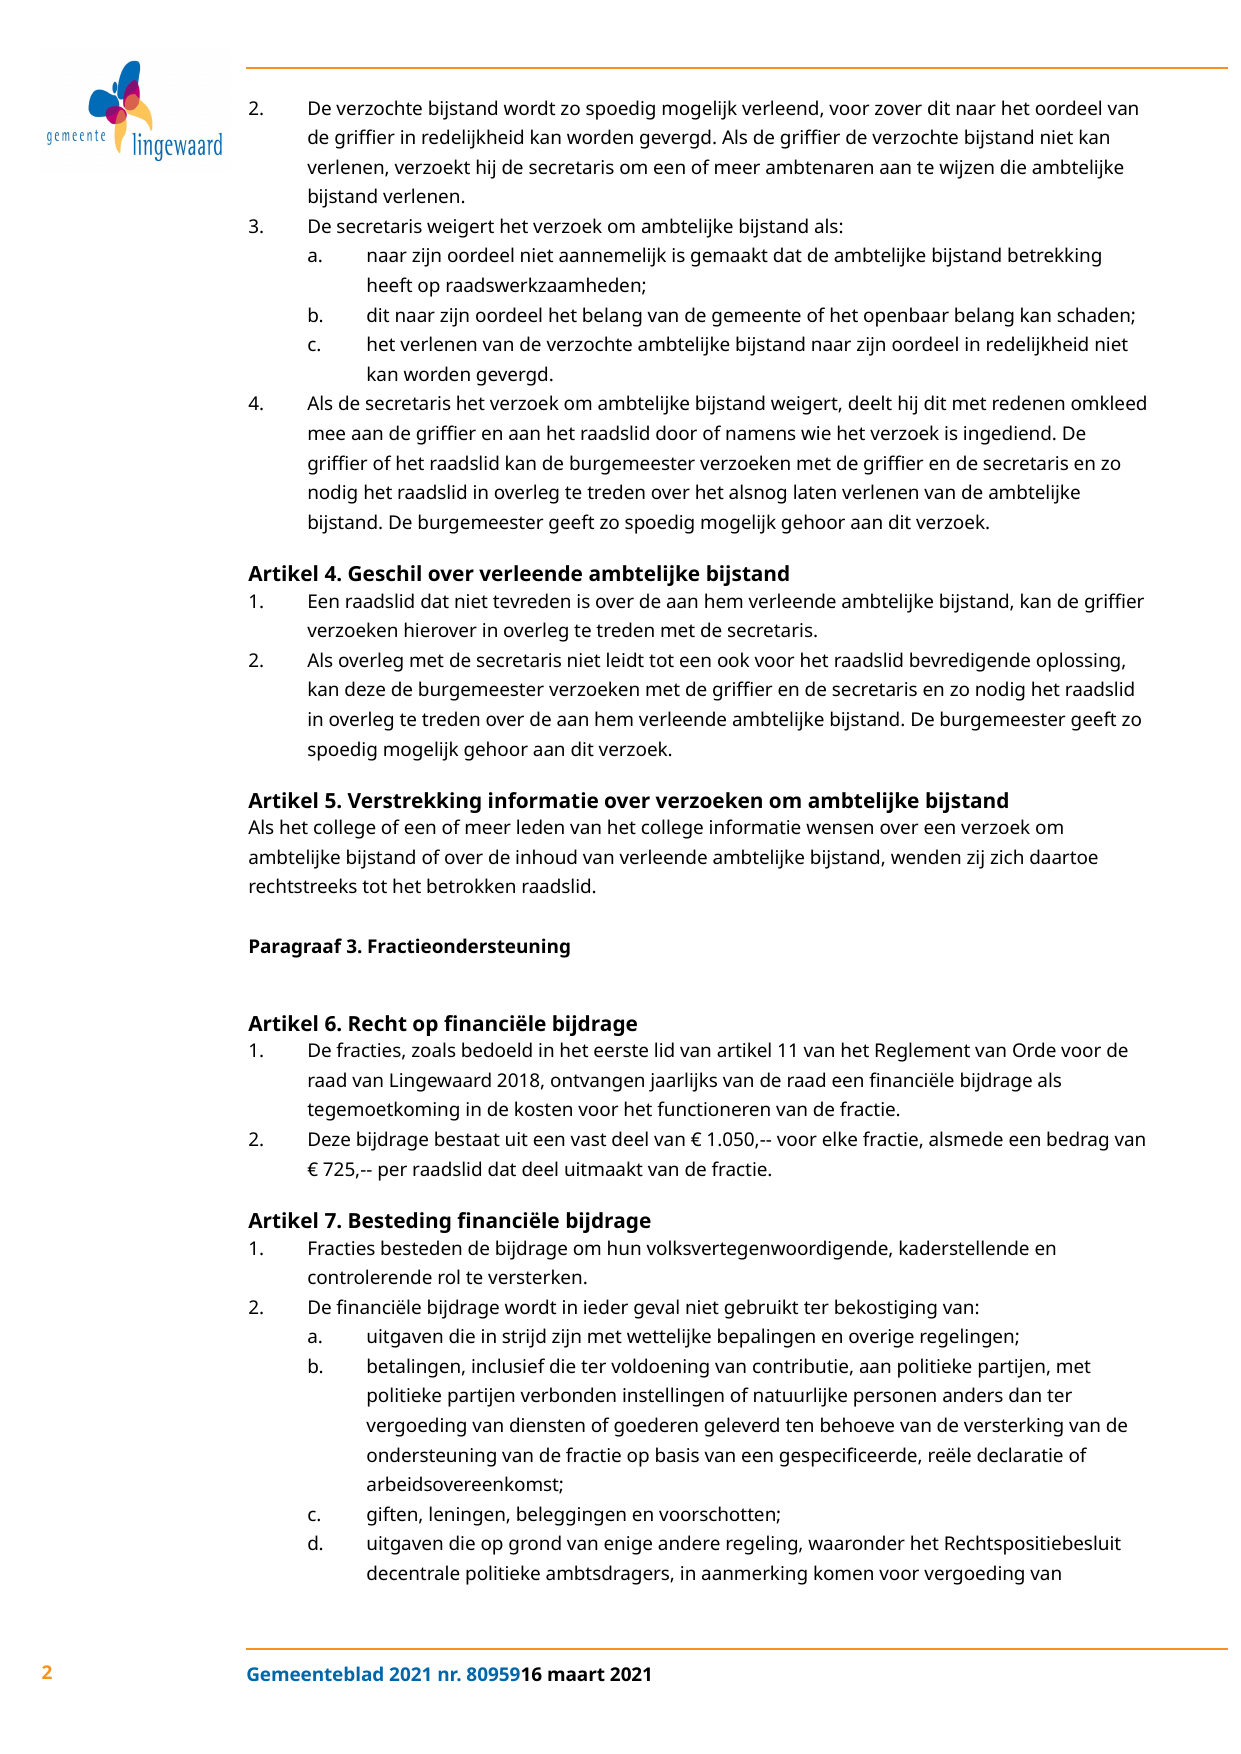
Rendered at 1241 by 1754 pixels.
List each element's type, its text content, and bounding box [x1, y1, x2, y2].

list Fracties besteden de bijdrage om hun volksvertegenwoordigende, kaderstellende en controlerende rol te versterken. [248, 1235, 1152, 1290]
list Als overleg met de secretaris niet leidt tot een ook voor het raadslid bevredigende oplossing, kan deze de burgemeester verzoeken met de griffier en de secretaris en zo nodig het raadslid in overleg te treden over de aan hem verleende ambtelijke bijstand. De burgemeester geeft zo spoedig mogelijk gehoor aan dit verzoek. [248, 647, 1152, 761]
text Artikel 4. Geschil over verleende ambtelijke bijstand [248, 559, 1152, 588]
list De secretaris weigert het verzoek om ambtelijke bijstand als: [248, 213, 1152, 239]
text Artikel 5. Verstrekking informatie over verzoeken om ambtelijke bijstand [248, 786, 1152, 814]
text Paragraaf 3. Fractieondersteuning [248, 933, 1152, 959]
list giften, leningen, beleggingen en voorschotten; [307, 1501, 1152, 1527]
list Een raadslid dat niet tevreden is over de aan hem verleende ambtelijke bijstand, kan de griffier verzoeken hierover in overleg te treden met de secretaris. [248, 588, 1152, 643]
text Als het college of een of meer leden van het college informatie wensen over een verzoek om ambtelijke bijstand of over de inhoud van verleende ambtelijke bijstand, wenden zij zich daartoe rechtstreeks tot het betrokken raadslid. [248, 814, 1152, 899]
list uitgaven die op grond van enige andere regeling, waaronder het Rechtspositiebesluit decentrale politieke ambtsdragers, in aanmerking komen voor vergoeding van [307, 1531, 1152, 1586]
list De verzochte bijstand wordt zo spoedig mogelijk verleend, voor zover dit naar het oordeel van de griffier in redelijkheid kan worden gevergd. Als de griffier de verzochte bijstand niet kan verlenen, verzoekt hij de secretaris om een of meer ambtenaren aan te wijzen die ambtelijke bijstand verlenen. [248, 95, 1152, 209]
text Artikel 7. Besteding financiële bijdrage [248, 1206, 1152, 1235]
list uitgaven die in strijd zijn met wettelijke bepalingen en overige regelingen; [307, 1323, 1152, 1349]
list betalingen, inclusief die ter voldoening van contributie, aan politieke partijen, met politieke partijen verbonden instellingen of natuurlijke personen anders dan ter vergoeding van diensten of goederen geleverd ten behoeve van de versterking van de ondersteuning van de fractie op basis van een gespecificeerde, reële declaratie of arbeidsovereenkomst; [307, 1353, 1152, 1497]
list dit naar zijn oordeel het belang van de gemeente of het openbaar belang kan schaden; [307, 302, 1152, 328]
list naar zijn oordeel niet aannemelijk is gemaakt dat de ambtelijke bijstand betrekking heeft op raadswerkzaamheden; [307, 243, 1152, 298]
picture [41, 47, 231, 172]
list De fracties, zoals bedoeld in het eerste lid van artikel 11 van het Reglement van Orde voor de raad van Lingewaard 2018, ontvangen jaarlijks van de raad een financiële bijdrage als tegemoetkoming in de kosten voor het functioneren van de fractie. [248, 1037, 1152, 1122]
list De financiële bijdrage wordt in ieder geval niet gebruikt ter bekostiging van: [248, 1294, 1152, 1319]
list het verlenen van de verzochte ambtelijke bijstand naar zijn oordeel in redelijkheid niet kan worden gevergd. [307, 331, 1152, 387]
list Deze bijdrage bestaat uit een vast deel van € 1.050,-- voor elke fractie, alsmede een bedrag van € 725,-- per raadslid dat deel uitmaakt van de fractie. [248, 1126, 1152, 1182]
list Als de secretaris het verzoek om ambtelijke bijstand weigert, deelt hij dit met redenen omkleed mee aan de griffier en aan het raadslid door of namens wie het verzoek is ingediend. De griffier of het raadslid kan de burgemeester verzoeken met de griffier en de secretaris en zo nodig het raadslid in overleg te treden over het alsnog laten verlenen van de ambtelijke bijstand. De burgemeester geeft zo spoedig mogelijk gehoor aan dit verzoek. [248, 391, 1152, 535]
text Artikel 6. Recht op financiële bijdrage [248, 1009, 1152, 1037]
